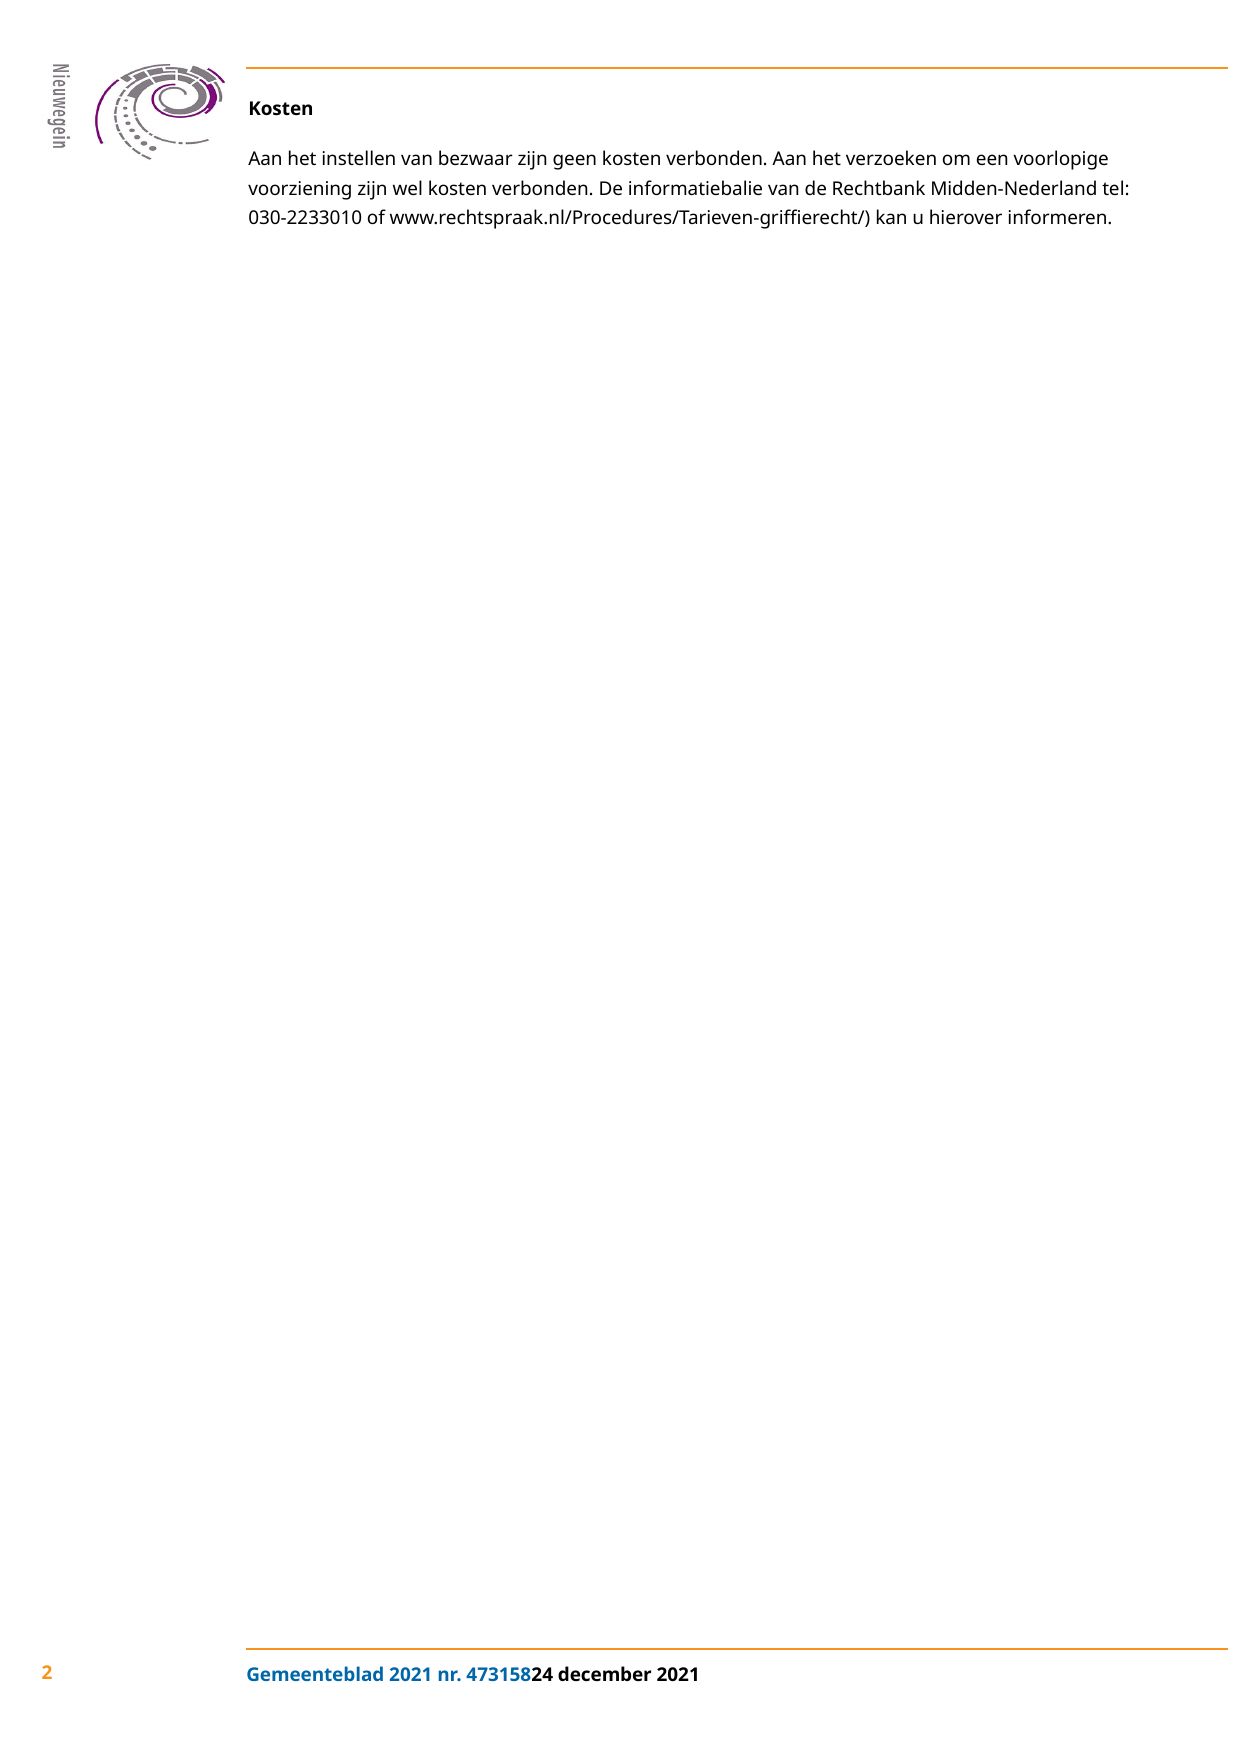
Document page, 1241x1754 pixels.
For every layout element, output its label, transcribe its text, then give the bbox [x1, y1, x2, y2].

text Aan het instellen van bezwaar zijn geen kosten verbonden. Aan het verzoeken om een voorlopige voorziening zijn wel kosten verbonden. De informatiebalie van de Rechtbank Midden-Nederland tel: 030-2233010 of www.rechtspraak.nl/Procedures/Tarieven-griffierecht/) kan u hierover informeren. [248, 145, 1152, 230]
text Kosten [248, 95, 1152, 121]
picture [41, 47, 231, 172]
